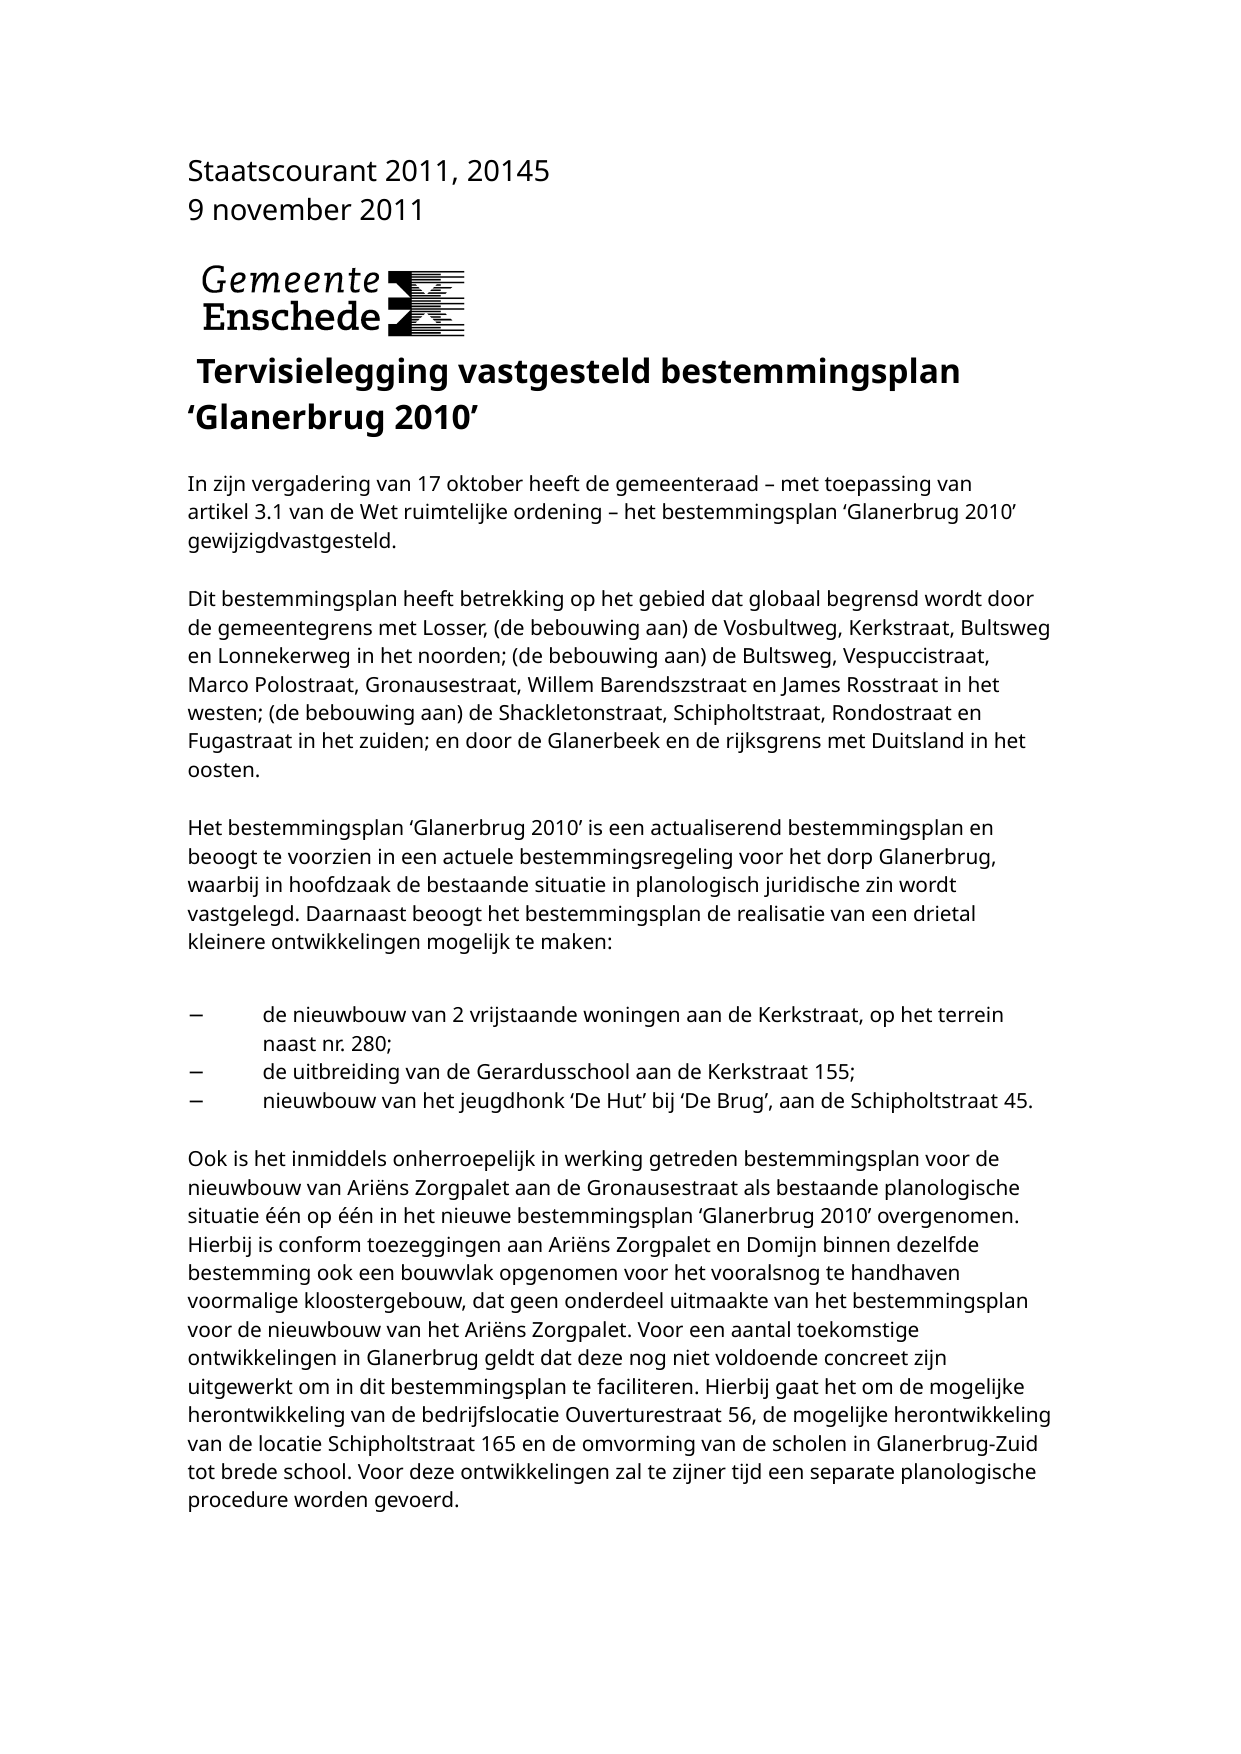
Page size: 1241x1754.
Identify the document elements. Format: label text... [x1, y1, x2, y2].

text Ook is het inmiddels onherroepelijk in werking getreden bestemmingsplan voor de nieuwbouw van Ariëns Zorgpalet aan de Gronausestraat als bestaande planologische situatie één op één in het nieuwe bestemmingsplan ‘Glanerbrug 2010’ overgenomen. Hierbij is conform toezeggingen aan Ariëns Zorgpalet en Domijn binnen dezelfde bestemming ook een bouwvlak opgenomen voor het vooralsnog te handhaven voormalige kloostergebouw, dat geen onderdeel uitmaakte van het bestemmingsplan voor de nieuwbouw van het Ariëns Zorgpalet. Voor een aantal toekomstige ontwikkelingen in Glanerbrug geldt dat deze nog niet voldoende concreet zijn uitgewerkt om in dit bestemmingsplan te faciliteren. Hierbij gaat het om de mogelijke herontwikkeling van de bedrijfslocatie Ouverturestraat 56, de mogelijke herontwikkeling van de locatie Schipholtstraat 165 en de omvorming van de scholen in Glanerbrug-Zuid tot brede school. Voor deze ontwikkelingen zal te zijner tijd een separate planologische procedure worden gevoerd. [187, 1144, 1053, 1514]
text 9 november 2011 [187, 190, 1053, 229]
text In zijn vergadering van 17 oktober heeft de gemeenteraad – met toepassing van artikel 3.1 van de Wet ruimtelijke ordening – het bestemmingsplan ‘Glanerbrug 2010’ gewijzigdvastgesteld. [187, 469, 1053, 554]
picture [187, 258, 484, 348]
text Dit bestemmingsplan heeft betrekking op het gebied dat globaal begrensd wordt door de gemeentegrens met Losser, (de bebouwing aan) de Vosbultweg, Kerkstraat, Bultsweg en Lonnekerweg in het noorden; (de bebouwing aan) de Bultsweg, Vespuccistraat, Marco Polostraat, Gronausestraat, Willem Barendszstraat en James Rosstraat in het westen; (de bebouwing aan) de Shackletonstraat, Schipholtstraat, Rondostraat en Fugastraat in het zuiden; en door de Glanerbeek en de rijksgrens met Duitsland in het oosten. [187, 584, 1053, 783]
subtitle Tervisielegging vastgesteld bestemmingsplan ‘Glanerbrug 2010’ [187, 271, 1053, 439]
text Staatscourant 2011, 20145 [187, 150, 1053, 190]
list de nieuwbouw van 2 vrijstaande woningen aan de Kerkstraat, op het terrein naast nr. 280; [187, 1001, 1053, 1057]
list nieuwbouw van het jeugdhonk ‘De Hut’ bij ‘De Brug’, aan de Schipholtstraat 45. [187, 1086, 1053, 1114]
text Het bestemmingsplan ‘Glanerbrug 2010’ is een actualiserend bestemmingsplan en beoogt te voorzien in een actuele bestemmingsregeling voor het dorp Glanerbrug, waarbij in hoofdzaak de bestaande situatie in planologisch juridische zin wordt vastgelegd. Daarnaast beoogt het bestemmingsplan de realisatie van een drietal kleinere ontwikkelingen mogelijk te maken: [187, 813, 1053, 956]
list de uitbreiding van de Gerardusschool aan de Kerkstraat 155; [187, 1057, 1053, 1086]
